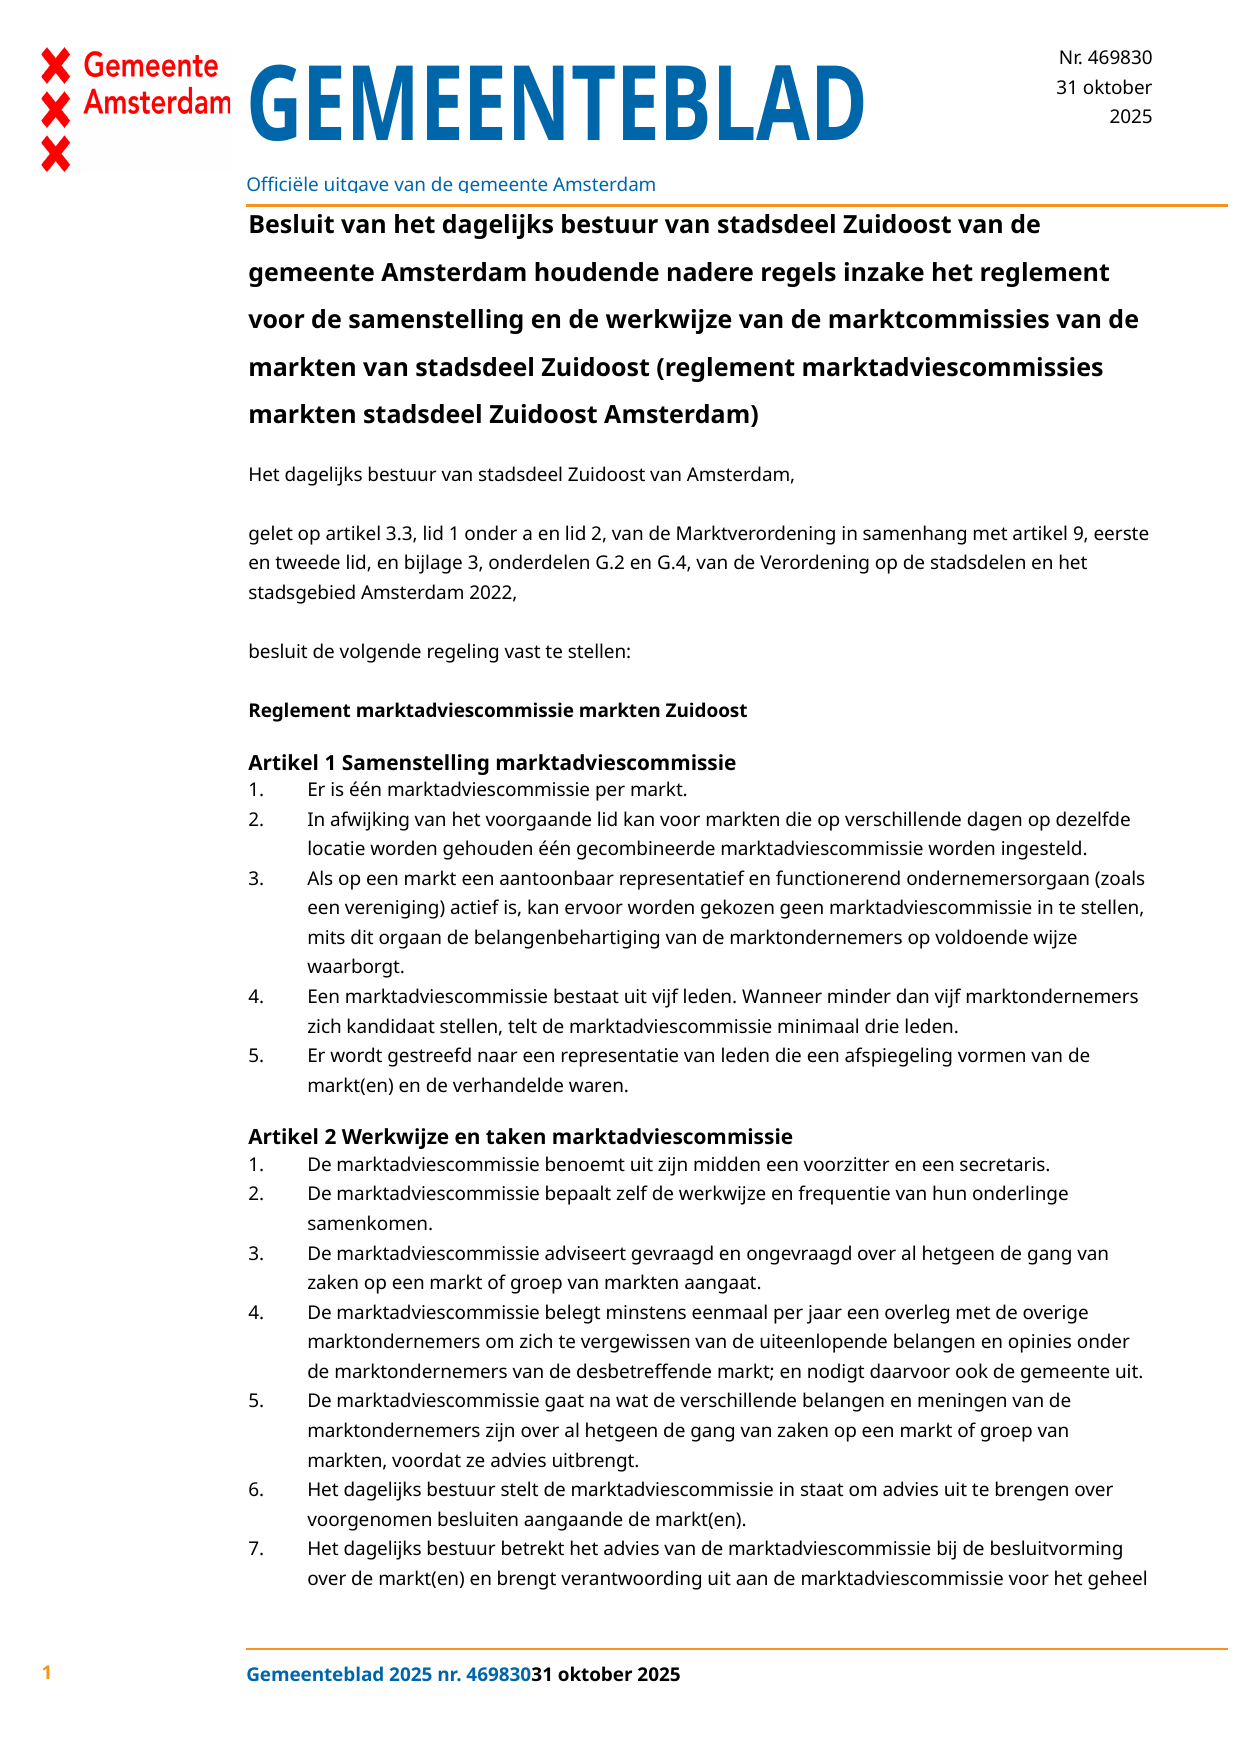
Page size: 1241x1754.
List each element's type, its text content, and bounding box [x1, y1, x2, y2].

picture [41, 47, 231, 172]
list De marktadviescommissie benoemt uit zijn midden een voorzitter en een secretaris. [248, 1151, 1152, 1177]
text Besluit van het dagelijks bestuur van stadsdeel Zuidoost van de gemeente Amsterdam houdende nadere regels inzake het reglement voor de samenstelling en de werkwijze van de marktcommissies van de markten van stadsdeel Zuidoost (reglement marktadviescommissies markten stadsdeel Zuidoost Amsterdam) [248, 207, 1152, 431]
text Reglement marktadviescommissie markten Zuidoost [248, 697, 1152, 723]
text gelet op artikel 3.3, lid 1 onder a en lid 2, van de Marktverordening in samenhang met artikel 9, eerste en tweede lid, en bijlage 3, onderdelen G.2 en G.4, van de Verordening op de stadsdelen en het stadsgebied Amsterdam 2022, [248, 520, 1152, 605]
list De marktadviescommissie bepaalt zelf de werkwijze en frequentie van hun onderlinge samenkomen. [248, 1181, 1152, 1236]
list Er wordt gestreefd naar een representatie van leden die een afspiegeling vormen van de markt(en) en de verhandelde waren. [248, 1042, 1152, 1098]
list Het dagelijks bestuur betrekt het advies van de marktadviescommissie bij de besluitvorming over de markt(en) en brengt verantwoording uit aan de marktadviescommissie voor het geheel [248, 1536, 1152, 1591]
list In afwijking van het voorgaande lid kan voor markten die op verschillende dagen op dezelfde locatie worden gehouden één gecombineerde marktadviescommissie worden ingesteld. [248, 806, 1152, 861]
list De marktadviescommissie adviseert gevraagd en ongevraagd over al hetgeen de gang van zaken op een markt of groep van markten aangaat. [248, 1240, 1152, 1295]
list Als op een markt een aantoonbaar representatief en functionerend ondernemersorgaan (zoals een vereniging) actief is, kan ervoor worden gekozen geen marktadviescommissie in te stellen, mits dit orgaan de belangenbehartiging van de marktondernemers op voldoende wijze waarborgt. [248, 865, 1152, 979]
text Artikel 1 Samenstelling marktadviescommissie [248, 748, 1152, 776]
list Het dagelijks bestuur stelt de marktadviescommissie in staat om advies uit te brengen over voorgenomen besluiten aangaande de markt(en). [248, 1476, 1152, 1532]
list Een marktadviescommissie bestaat uit vijf leden. Wanneer minder dan vijf marktondernemers zich kandidaat stellen, telt de marktadviescommissie minimaal drie leden. [248, 983, 1152, 1039]
list De marktadviescommissie belegt minstens eenmaal per jaar een overleg met de overige marktondernemers om zich te vergewissen van de uiteenlopende belangen en opinies onder de marktondernemers van de desbetreffende markt; en nodigt daarvoor ook de gemeente uit. [248, 1299, 1152, 1384]
text besluit de volgende regeling vast te stellen: [248, 638, 1152, 664]
list Er is één marktadviescommissie per markt. [248, 776, 1152, 802]
text Het dagelijks bestuur van stadsdeel Zuidoost van Amsterdam, [248, 461, 1152, 486]
text Artikel 2 Werkwijze en taken marktadviescommissie [248, 1122, 1152, 1151]
list De marktadviescommissie gaat na wat de verschillende belangen en meningen van de marktondernemers zijn over al hetgeen de gang van zaken op een markt of groep van markten, voordat ze advies uitbrengt. [248, 1388, 1152, 1472]
